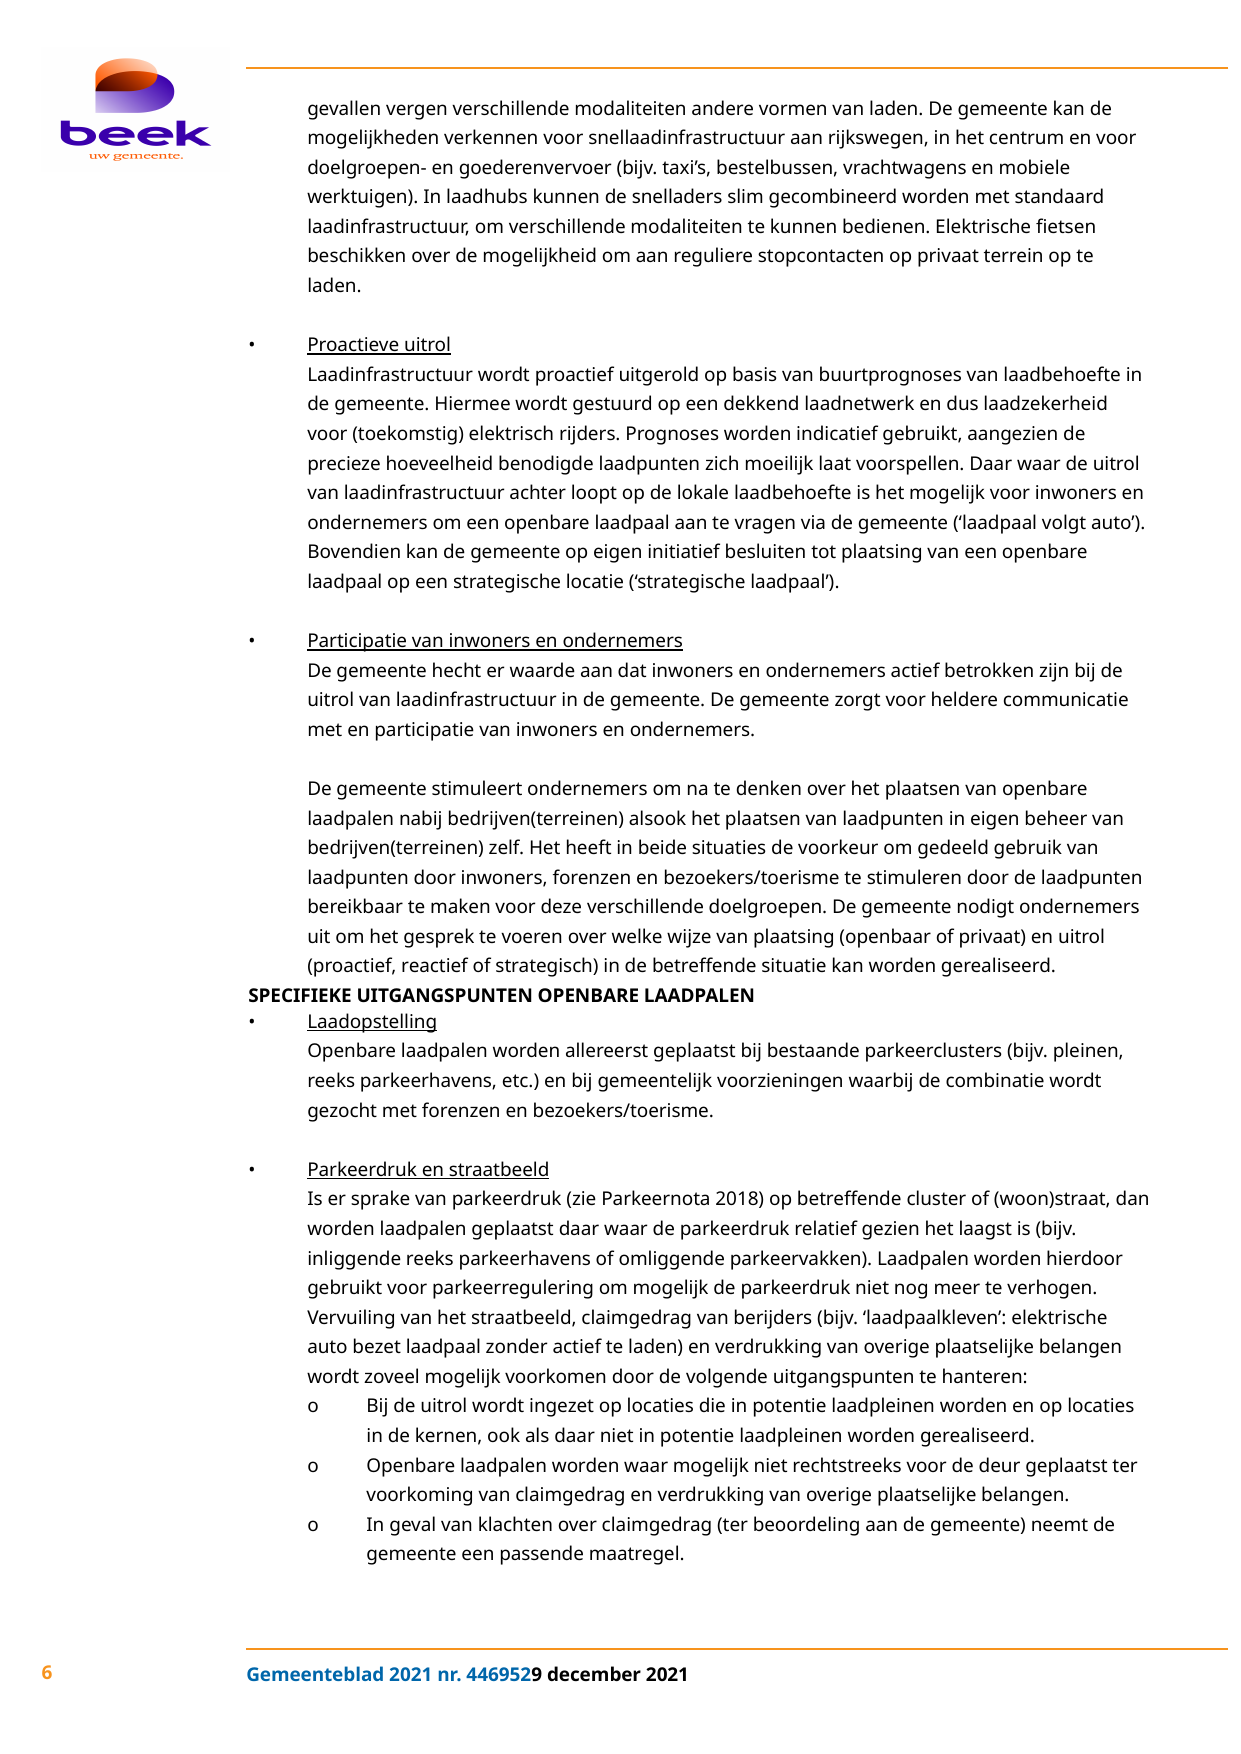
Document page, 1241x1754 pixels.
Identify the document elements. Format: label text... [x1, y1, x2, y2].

list Proactieve uitrol [248, 331, 1152, 357]
list Openbare laadpalen worden waar mogelijk niet rechtstreeks voor de deur geplaatst ter voorkoming van claimgedrag en verdrukking van overige plaatselijke belangen. [307, 1452, 1152, 1507]
list In geval van klachten over claimgedrag (ter beoordeling aan de gemeente) neemt de gemeente een passende maatregel. [307, 1511, 1152, 1566]
list Participatie van inwoners en ondernemers [248, 627, 1152, 653]
list Laadinfrastructuur wordt proactief uitgerold op basis van buurtprognoses van laadbehoefte in de gemeente. Hiermee wordt gestuurd op een dekkend laadnetwerk en dus laadzekerheid voor (toekomstig) elektrisch rijders. Prognoses worden indicatief gebruikt, aangezien de precieze hoeveelheid benodigde laadpunten zich moeilijk laat voorspellen. Daar waar de uitrol van laadinfrastructuur achter loopt op de lokale laadbehoefte is het mogelijk voor inwoners en ondernemers om een openbare laadpaal aan te vragen via de gemeente (‘laadpaal volgt auto’). Bovendien kan de gemeente op eigen initiatief besluiten tot plaatsing van een openbare laadpaal op een strategische locatie (‘strategische laadpaal’). [248, 361, 1152, 594]
list De gemeente stimuleert ondernemers om na te denken over het plaatsen van openbare laadpalen nabij bedrijven(terreinen) alsook het plaatsen van laadpunten in eigen beheer van bedrijven(terreinen) zelf. Het heeft in beide situaties de voorkeur om gedeeld gebruik van laadpunten door inwoners, forenzen en bezoekers/toerisme te stimuleren door de laadpunten bereikbaar te maken voor deze verschillende doelgroepen. De gemeente nodigt ondernemers uit om het gesprek te voeren over welke wijze van plaatsing (openbaar of privaat) en uitrol (proactief, reactief of strategisch) in de betreffende situatie kan worden gerealiseerd. [248, 775, 1152, 978]
list De gemeente hecht er waarde aan dat inwoners en ondernemers actief betrokken zijn bij de uitrol van laadinfrastructuur in de gemeente. De gemeente zorgt voor heldere communicatie met en participatie van inwoners en ondernemers. [248, 657, 1152, 742]
list Is er sprake van parkeerdruk (zie Parkeernota 2018) op betreffende cluster of (woon)straat, dan worden laadpalen geplaatst daar waar de parkeerdruk relatief gezien het laagst is (bijv. inliggende reeks parkeerhavens of omliggende parkeervakken). Laadpalen worden hierdoor gebruikt voor parkeerregulering om mogelijk de parkeerdruk niet nog meer te verhogen. [248, 1186, 1152, 1300]
list Bij de uitrol wordt ingezet op locaties die in potentie laadpleinen worden en op locaties in de kernen, ook als daar niet in potentie laadpleinen worden gerealiseerd. [307, 1393, 1152, 1448]
text SPECIFIEKE UITGANGSPUNTEN OPENBARE LAADPALEN [248, 982, 1152, 1008]
picture [41, 47, 231, 172]
list Parkeerdruk en straatbeeld [248, 1156, 1152, 1182]
list Vervuiling van het straatbeeld, claimgedrag van berijders (bijv. ‘laadpaalkleven’: elektrische auto bezet laadpaal zonder actief te laden) en verdrukking van overige plaatselijke belangen wordt zoveel mogelijk voorkomen door de volgende uitgangspunten te hanteren: [248, 1304, 1152, 1389]
list Laadopstelling [248, 1008, 1152, 1034]
list gevallen vergen verschillende modaliteiten andere vormen van laden. De gemeente kan de mogelijkheden verkennen voor snellaadinfrastructuur aan rijkswegen, in het centrum en voor doelgroepen- en goederenvervoer (bijv. taxi’s, bestelbussen, vrachtwagens en mobiele werktuigen). In laadhubs kunnen de snelladers slim gecombineerd worden met standaard laadinfrastructuur, om verschillende modaliteiten te kunnen bedienen. Elektrische fietsen beschikken over de mogelijkheid om aan reguliere stopcontacten op privaat terrein op te laden. [248, 95, 1152, 298]
list Openbare laadpalen worden allereerst geplaatst bij bestaande parkeerclusters (bijv. pleinen, reeks parkeerhavens, etc.) en bij gemeentelijk voorzieningen waarbij de combinatie wordt gezocht met forenzen en bezoekers/toerisme. [248, 1038, 1152, 1122]
